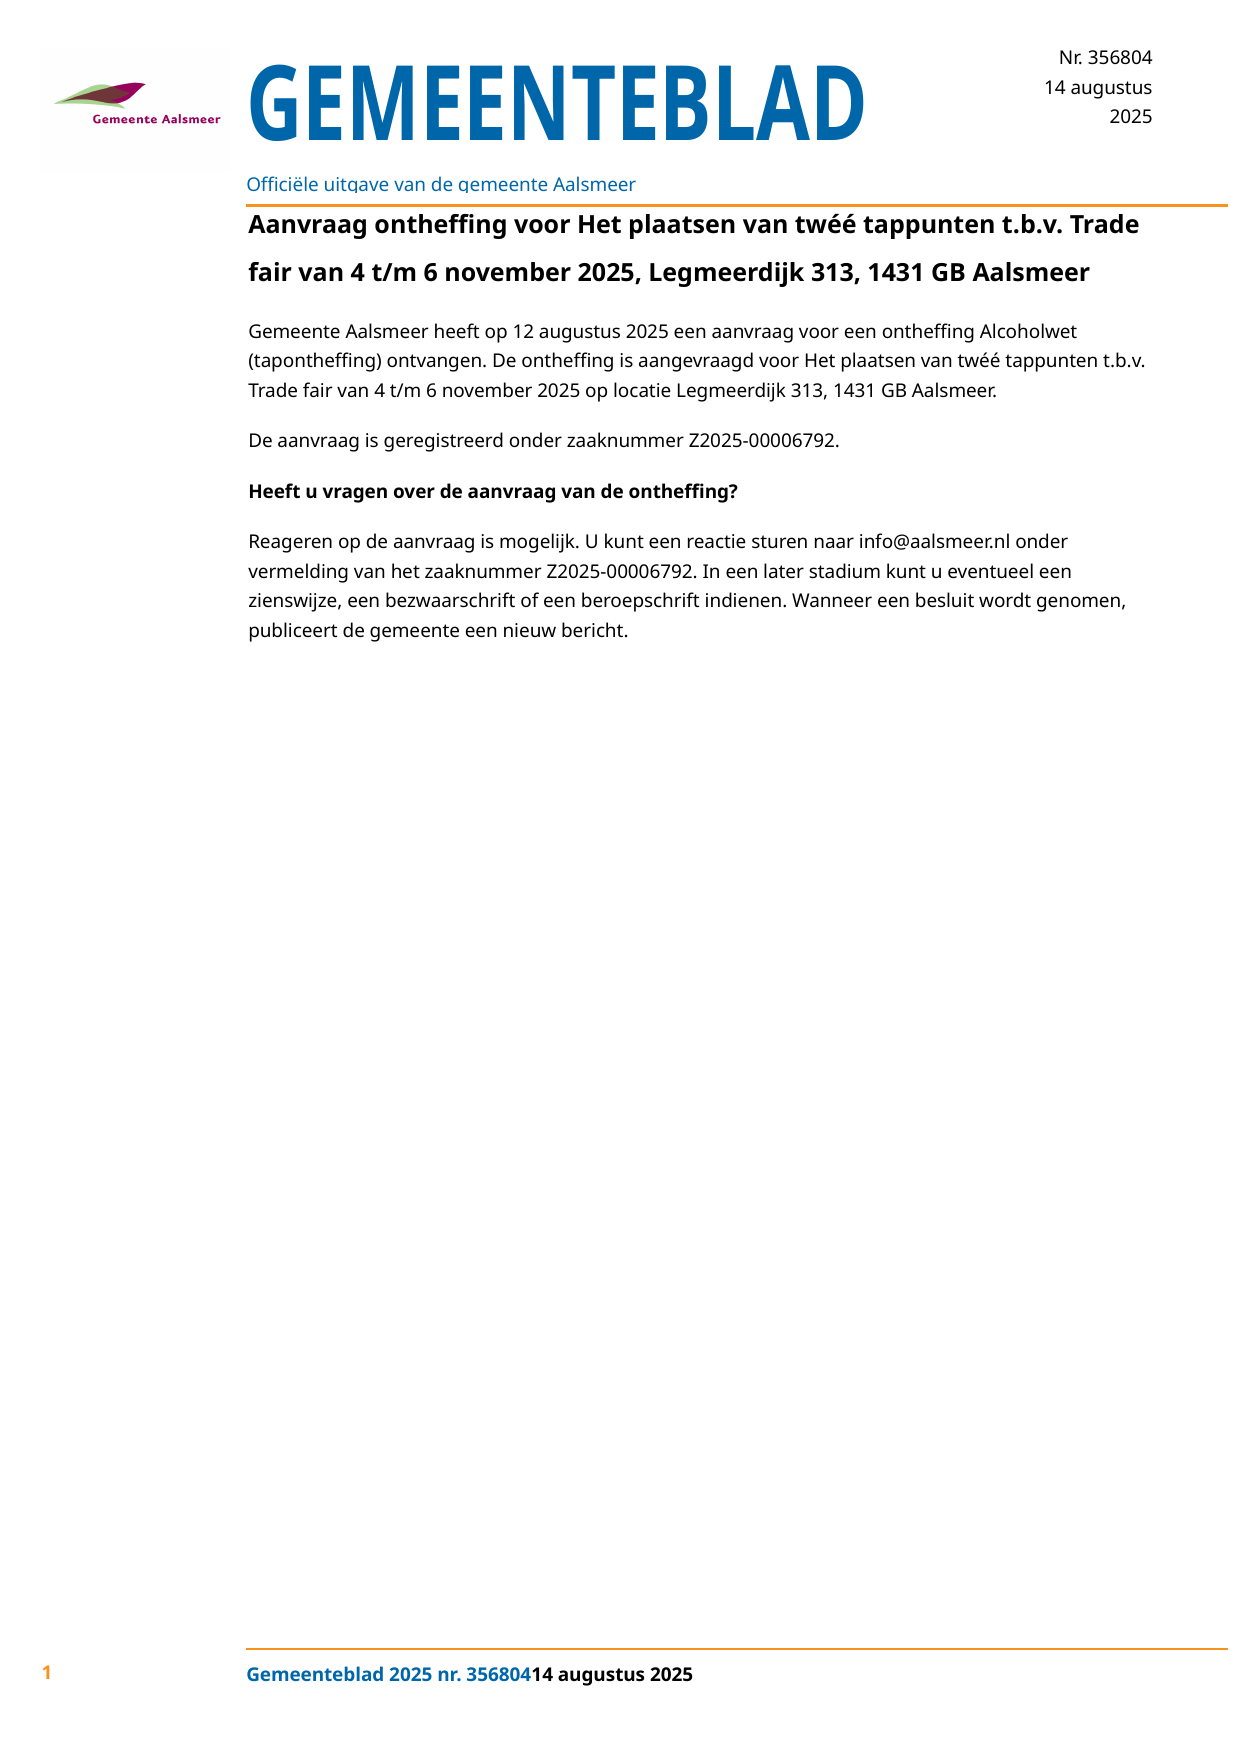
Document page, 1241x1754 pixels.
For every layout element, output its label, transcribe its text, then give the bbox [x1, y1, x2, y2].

text Reageren op de aanvraag is mogelijk. U kunt een reactie sturen naar info@aalsmeer.nl onder vermelding van het zaaknummer Z2025-00006792. In een later stadium kunt u eventueel een zienswijze, een bezwaarschrift of een beroepschrift indienen. Wanneer een besluit wordt genomen, publiceert de gemeente een nieuw bericht. [248, 528, 1152, 643]
text Gemeente Aalsmeer heeft op 12 augustus 2025 een aanvraag voor een ontheffing Alcoholwet (tapontheffing) ontvangen. De ontheffing is aangevraagd voor Het plaatsen van twéé tappunten t.b.v. Trade fair van 4 t/m 6 november 2025 op locatie Legmeerdijk 313, 1431 GB Aalsmeer. [248, 318, 1152, 403]
text De aanvraag is geregistreerd onder zaaknummer Z2025-00006792. [248, 427, 1152, 453]
text Aanvraag ontheffing voor Het plaatsen van twéé tappunten t.b.v. Trade fair van 4 t/m 6 november 2025, Legmeerdijk 313, 1431 GB Aalsmeer [248, 207, 1152, 288]
picture [41, 47, 231, 172]
text Heeft u vragen over de aanvraag van de ontheffing? [248, 478, 1152, 504]
